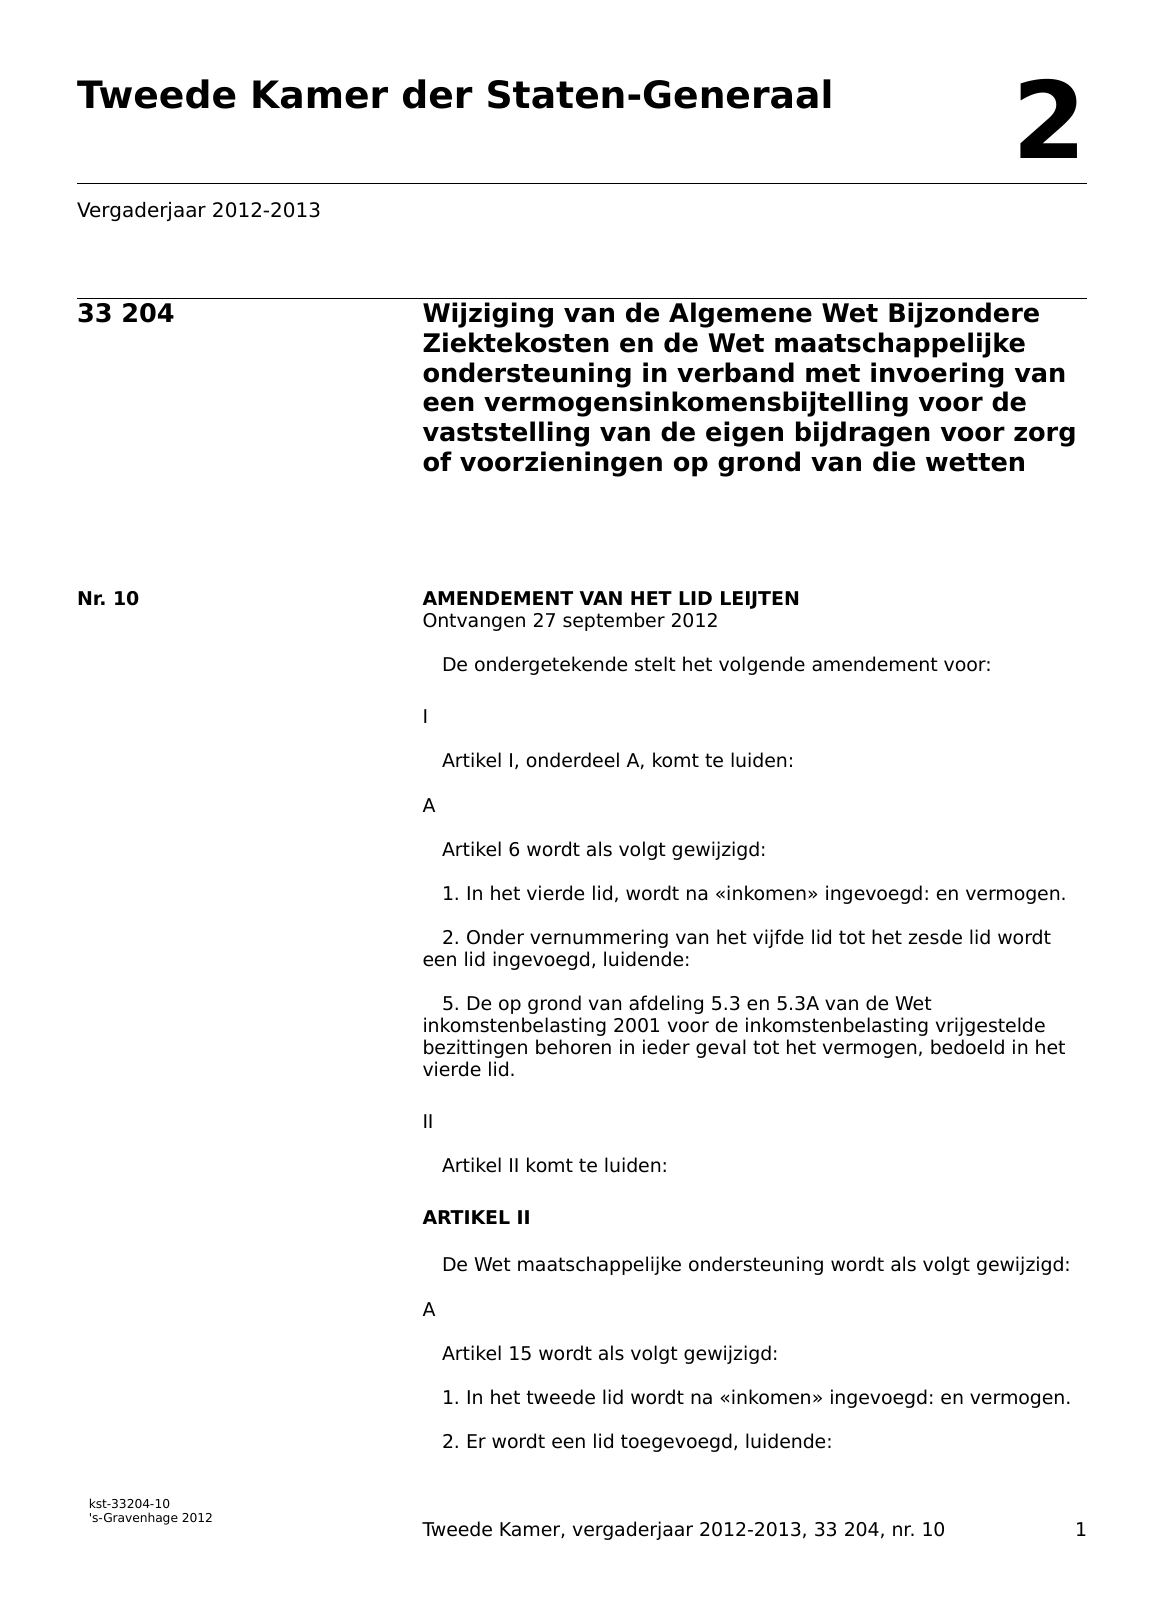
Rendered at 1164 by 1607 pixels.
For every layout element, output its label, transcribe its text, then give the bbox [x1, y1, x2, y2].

text A [422, 1298, 1087, 1320]
text De Wet maatschappelijke ondersteuning wordt als volgt gewijzigd: [422, 1254, 1087, 1276]
text Artikel 6 wordt als volgt gewijzigd: [422, 839, 1087, 861]
text 1. In het tweede lid wordt na «inkomen» ingevoegd: en vermogen. [422, 1387, 1087, 1409]
text Artikel 15 wordt als volgt gewijzigd: [422, 1343, 1087, 1364]
text kst-33204-10 [88, 1497, 323, 1511]
subtitle Nr. 10 AMENDEMENT VAN HET LID LEIJTEN [77, 588, 1087, 610]
text 2. Er wordt een lid toegevoegd, luidende: [422, 1431, 1087, 1453]
subtitle ARTIKEL II [422, 1207, 1087, 1229]
subtitle 33 204 Wijziging van de Algemene Wet Bijzondere Ziektekosten en de Wet maatschappelijke ondersteuning in verband met invoering van een vermogensinkomensbijtelling voor de vaststelling van de eigen bijdragen voor zorg of voorzieningen op grond van die wetten [77, 299, 1087, 477]
table_cell Vergaderjaar 2012-2013 [77, 184, 1087, 298]
subtitle II [422, 1111, 1087, 1133]
text A [422, 794, 1087, 817]
text 1. In het vierde lid, wordt na «inkomen» ingevoegd: en vermogen. [422, 883, 1087, 905]
text 's-Gravenhage 2012 [88, 1511, 323, 1525]
text 5. De op grond van afdeling 5.3 en 5.3A van de Wet inkomstenbelasting 2001 voor de inkomstenbelasting vrijgestelde bezittingen behoren in ieder geval tot het vermogen, bedoeld in het vierde lid. [422, 993, 1087, 1081]
subtitle I [422, 706, 1087, 728]
table_header 2 [886, 59, 1087, 183]
text Artikel II komt te luiden: [422, 1155, 1087, 1177]
text 2. Onder vernummering van het vijfde lid tot het zesde lid wordt een lid ingevoegd, luidende: [422, 927, 1087, 971]
text Artikel I, onderdeel A, komt te luiden: [422, 750, 1087, 772]
text Ontvangen 27 september 2012 [422, 610, 1087, 632]
text De ondergetekende stelt het volgende amendement voor: [422, 654, 1087, 676]
table_header Tweede Kamer der Staten-Generaal [77, 59, 886, 183]
